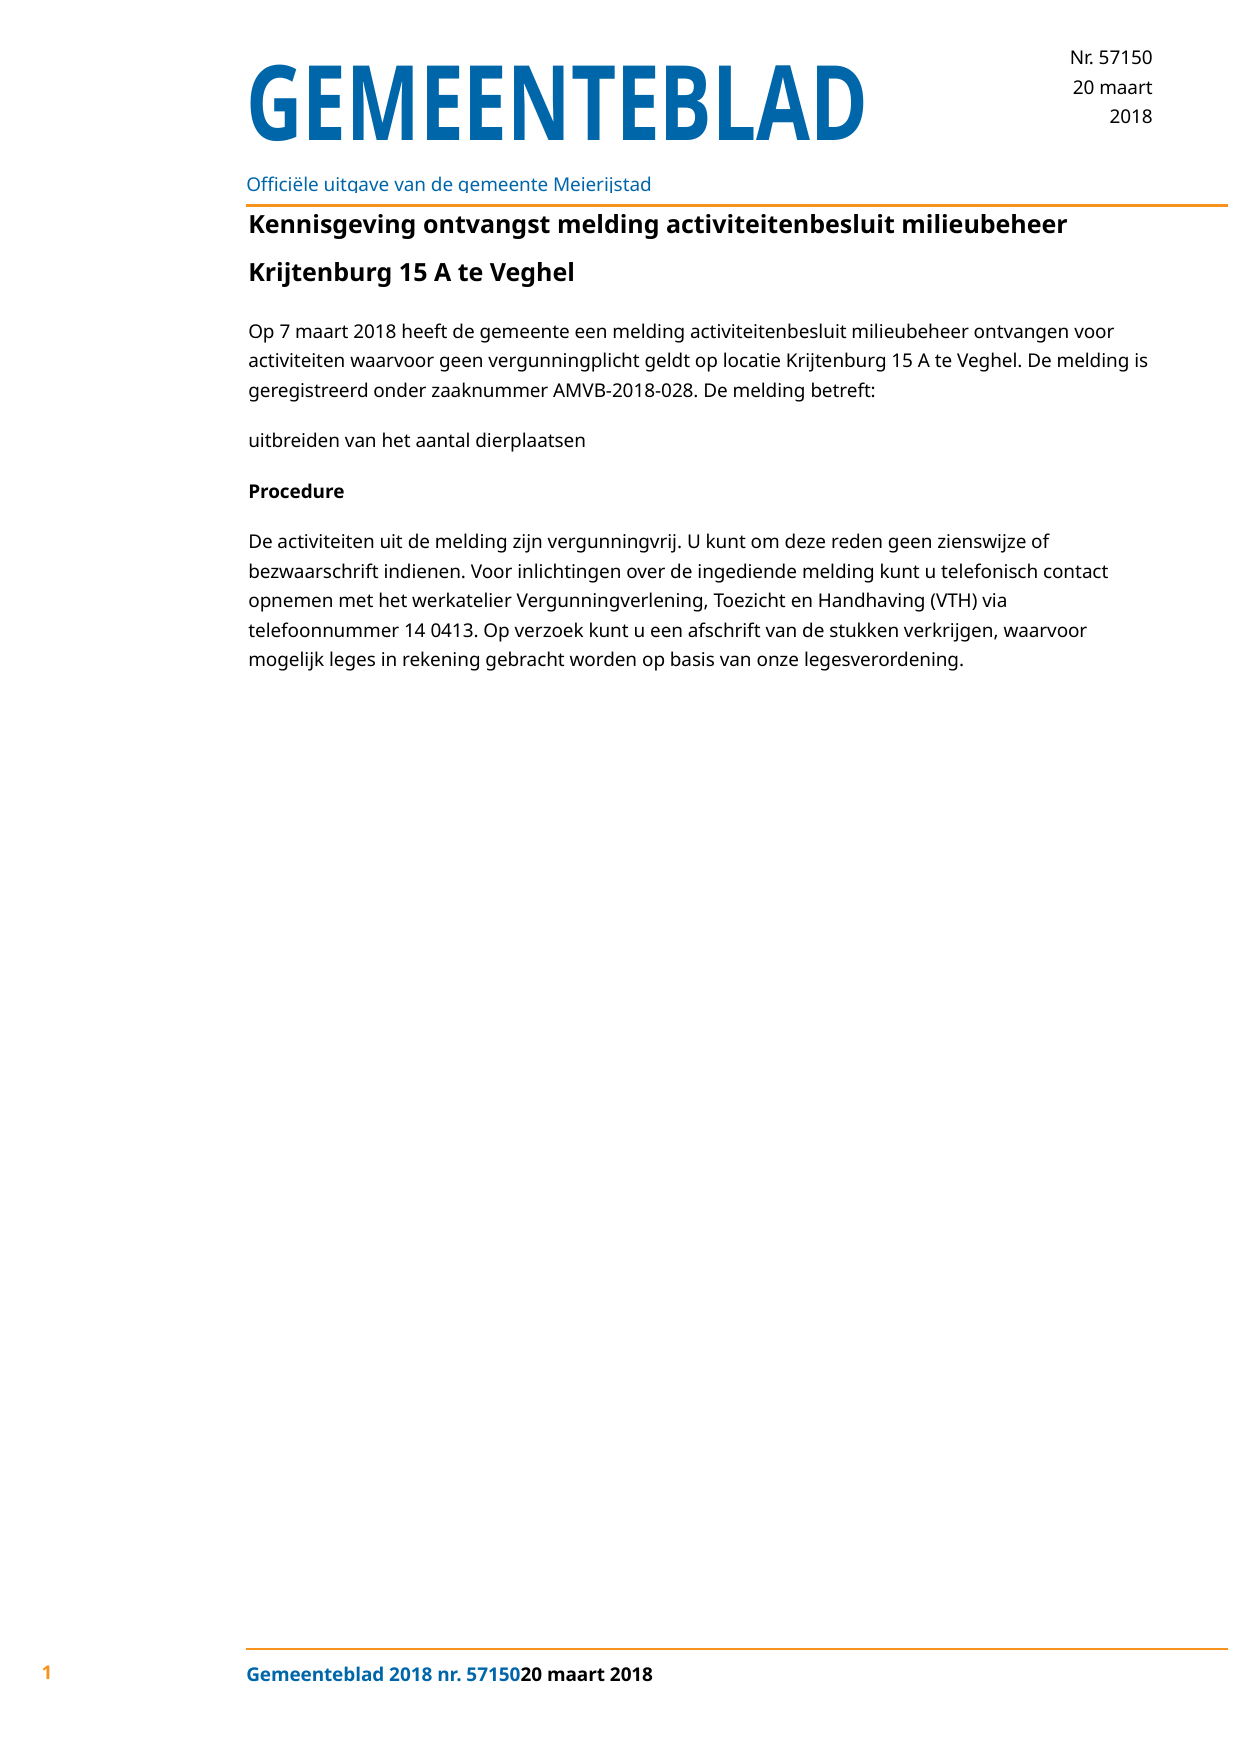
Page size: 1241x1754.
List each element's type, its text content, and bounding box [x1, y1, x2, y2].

text Kennisgeving ontvangst melding activiteitenbesluit milieubeheer Krijtenburg 15 A te Veghel [248, 207, 1152, 288]
text De activiteiten uit de melding zijn vergunningvrij. U kunt om deze reden geen zienswijze of bezwaarschrift indienen. Voor inlichtingen over de ingediende melding kunt u telefonisch contact opnemen met het werkatelier Vergunningverlening, Toezicht en Handhaving (VTH) via telefoonnummer 14 0413. Op verzoek kunt u een afschrift van de stukken verkrijgen, waarvoor mogelijk leges in rekening gebracht worden op basis van onze legesverordening. [248, 528, 1152, 672]
text uitbreiden van het aantal dierplaatsen [248, 427, 1152, 453]
text Op 7 maart 2018 heeft de gemeente een melding activiteitenbesluit milieubeheer ontvangen voor activiteiten waarvoor geen vergunningplicht geldt op locatie Krijtenburg 15 A te Veghel. De melding is geregistreerd onder zaaknummer AMVB-2018-028. De melding betreft: [248, 318, 1152, 403]
text Procedure [248, 478, 1152, 504]
picture [41, 47, 231, 172]
